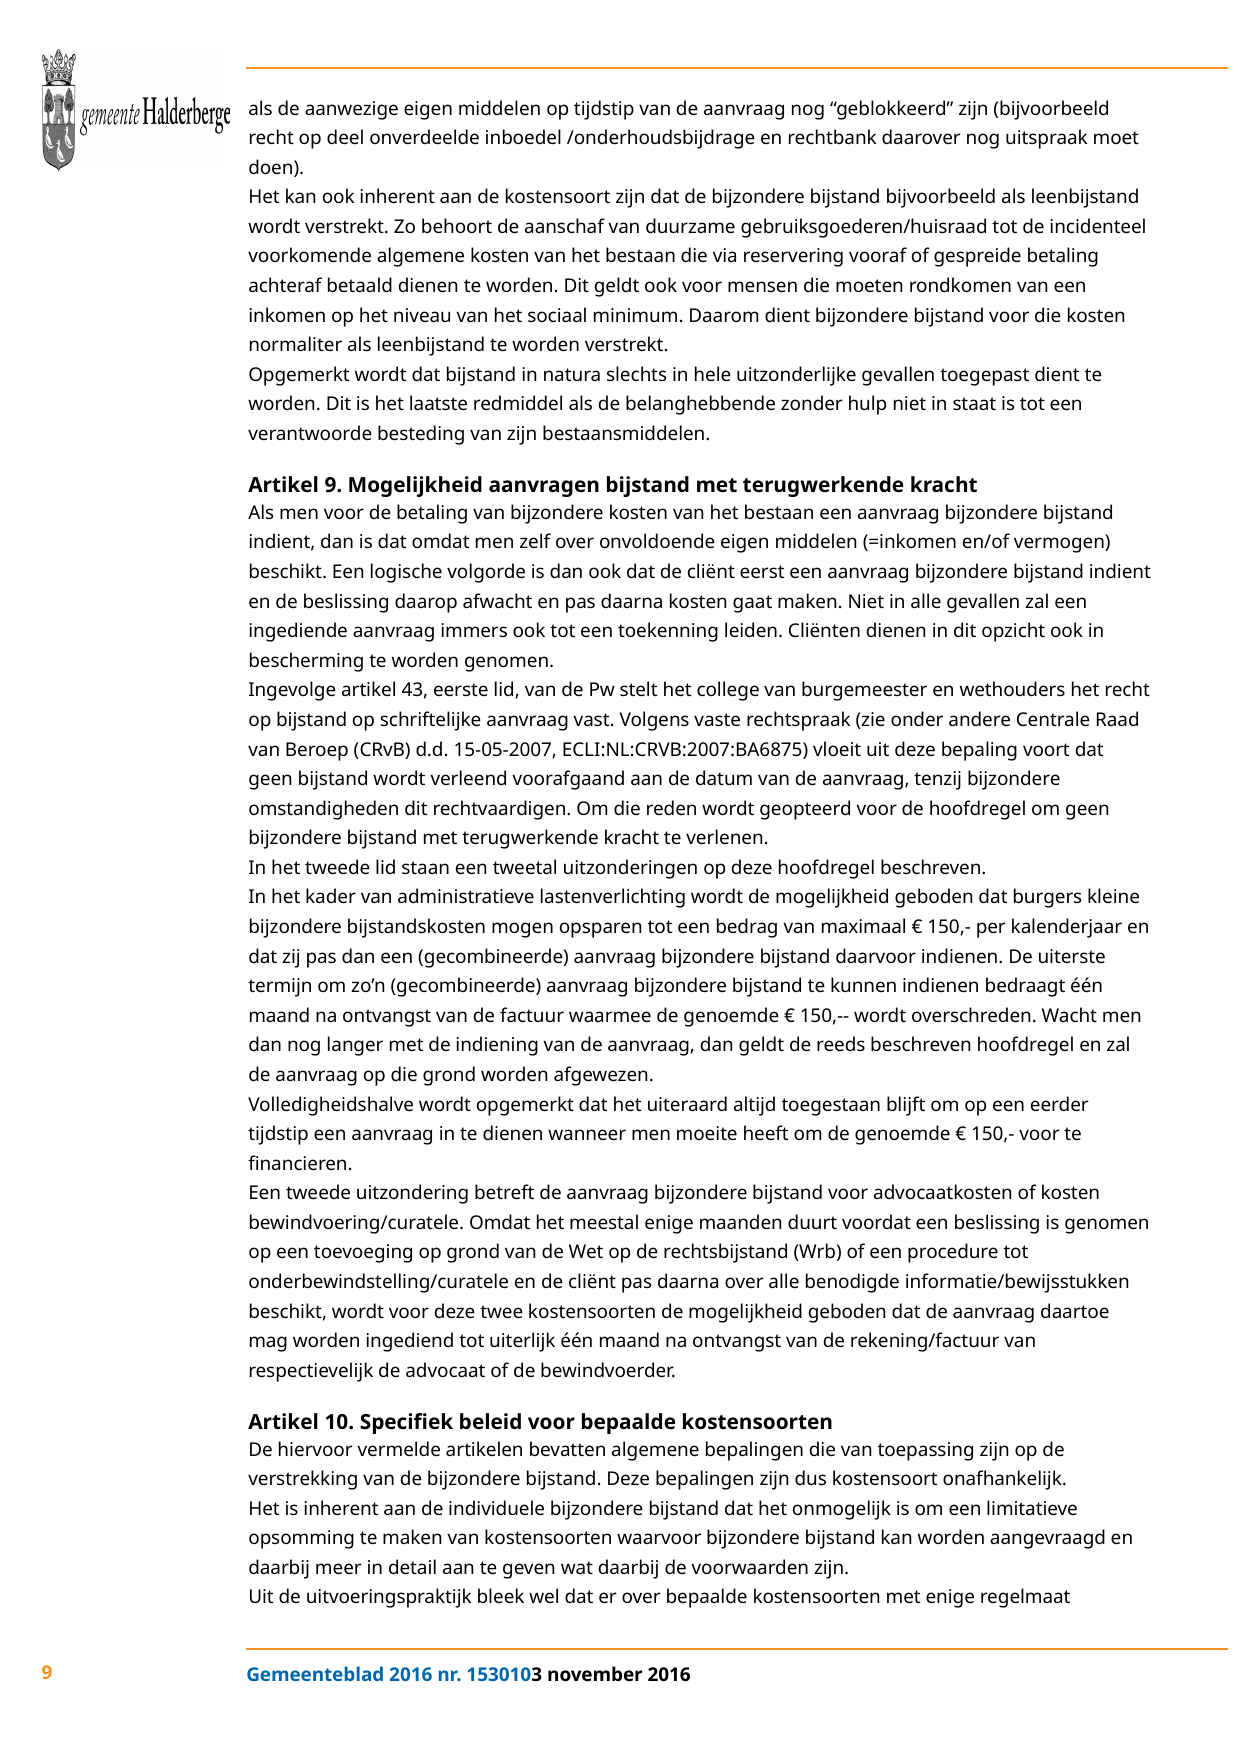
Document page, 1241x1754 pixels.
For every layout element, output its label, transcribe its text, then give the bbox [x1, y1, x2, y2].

text Artikel 9. Mogelijkheid aanvragen bijstand met terugwerkende kracht [248, 471, 1152, 499]
text Als men voor de betaling van bijzondere kosten van het bestaan een aanvraag bijzondere bijstand indient, dan is dat omdat men zelf over onvoldoende eigen middelen (=inkomen en/of vermogen) beschikt. Een logische volgorde is dan ook dat de cliënt eerst een aanvraag bijzondere bijstand indient en de beslissing daarop afwacht en pas daarna kosten gaat maken. Niet in alle gevallen zal een ingediende aanvraag immers ook tot een toekenning leiden. Cliënten dienen in dit opzicht ook in bescherming te worden genomen. [248, 499, 1152, 673]
text Een tweede uitzondering betreft de aanvraag bijzondere bijstand voor advocaatkosten of kosten bewindvoering/curatele. Omdat het meestal enige maanden duurt voordat een beslissing is genomen op een toevoeging op grond van de Wet op de rechtsbijstand (Wrb) of een procedure tot onderbewindstelling/curatele en de cliënt pas daarna over alle benodigde informatie/bewijsstukken beschikt, wordt voor deze twee kostensoorten de mogelijkheid geboden dat de aanvraag daartoe mag worden ingediend tot uiterlijk één maand na ontvangst van de rekening/factuur van respectievelijk de advocaat of de bewindvoerder. [248, 1179, 1152, 1383]
text De hiervoor vermelde artikelen bevatten algemene bepalingen die van toepassing zijn op de verstrekking van de bijzondere bijstand. Deze bepalingen zijn dus kostensoort onafhankelijk. [248, 1436, 1152, 1491]
text Uit de uitvoeringspraktijk bleek wel dat er over bepaalde kostensoorten met enige regelmaat [248, 1584, 1152, 1609]
text Ingevolge artikel 43, eerste lid, van de Pw stelt het college van burgemeester en wethouders het recht op bijstand op schriftelijke aanvraag vast. Volgens vaste rechtspraak (zie onder andere Centrale Raad van Beroep (CRvB) d.d. 15-05-2007, ECLI:NL:CRVB:2007:BA6875) vloeit uit deze bepaling voort dat geen bijstand wordt verleend voorafgaand aan de datum van de aanvraag, tenzij bijzondere omstandigheden dit rechtvaardigen. Om die reden wordt geopteerd voor de hoofdregel om geen bijzondere bijstand met terugwerkende kracht te verlenen. [248, 677, 1152, 850]
text Het is inherent aan de individuele bijzondere bijstand dat het onmogelijk is om een limitatieve opsomming te maken van kostensoorten waarvoor bijzondere bijstand kan worden aangevraagd en daarbij meer in detail aan te geven wat daarbij de voorwaarden zijn. [248, 1495, 1152, 1580]
text Volledigheidshalve wordt opgemerkt dat het uiteraard altijd toegestaan blijft om op een eerder tijdstip een aanvraag in te dienen wanneer men moeite heeft om de genoemde € 150,- voor te financieren. [248, 1091, 1152, 1176]
text als de aanwezige eigen middelen op tijdstip van de aanvraag nog “geblokkeerd” zijn (bijvoorbeeld recht op deel onverdeelde inboedel /onderhoudsbijdrage en rechtbank daarover nog uitspraak moet doen). [248, 95, 1152, 180]
text Het kan ook inherent aan de kostensoort zijn dat de bijzondere bijstand bijvoorbeeld als leenbijstand wordt verstrekt. Zo behoort de aanschaf van duurzame gebruiksgoederen/huisraad tot de incidenteel voorkomende algemene kosten van het bestaan die via reservering vooraf of gespreide betaling achteraf betaald dienen te worden. Dit geldt ook voor mensen die moeten rondkomen van een inkomen op het niveau van het sociaal minimum. Daarom dient bijzondere bijstand voor die kosten normaliter als leenbijstand te worden verstrekt. [248, 183, 1152, 357]
text Opgemerkt wordt dat bijstand in natura slechts in hele uitzonderlijke gevallen toegepast dient te worden. Dit is het laatste redmiddel als de belanghebbende zonder hulp niet in staat is tot een verantwoorde besteding van zijn bestaansmiddelen. [248, 361, 1152, 446]
text Artikel 10. Specifiek beleid voor bepaalde kostensoorten [248, 1407, 1152, 1436]
text In het kader van administratieve lastenverlichting wordt de mogelijkheid geboden dat burgers kleine bijzondere bijstandskosten mogen opsparen tot een bedrag van maximaal € 150,- per kalenderjaar en dat zij pas dan een (gecombineerde) aanvraag bijzondere bijstand daarvoor indienen. De uiterste termijn om zo’n (gecombineerde) aanvraag bijzondere bijstand te kunnen indienen bedraagt één maand na ontvangst van de factuur waarmee de genoemde € 150,-- wordt overschreden. Wacht men dan nog langer met de indiening van de aanvraag, dan geldt de reeds beschreven hoofdregel en zal de aanvraag op die grond worden afgewezen. [248, 884, 1152, 1087]
picture [41, 47, 231, 172]
text In het tweede lid staan een tweetal uitzonderingen op deze hoofdregel beschreven. [248, 854, 1152, 880]
